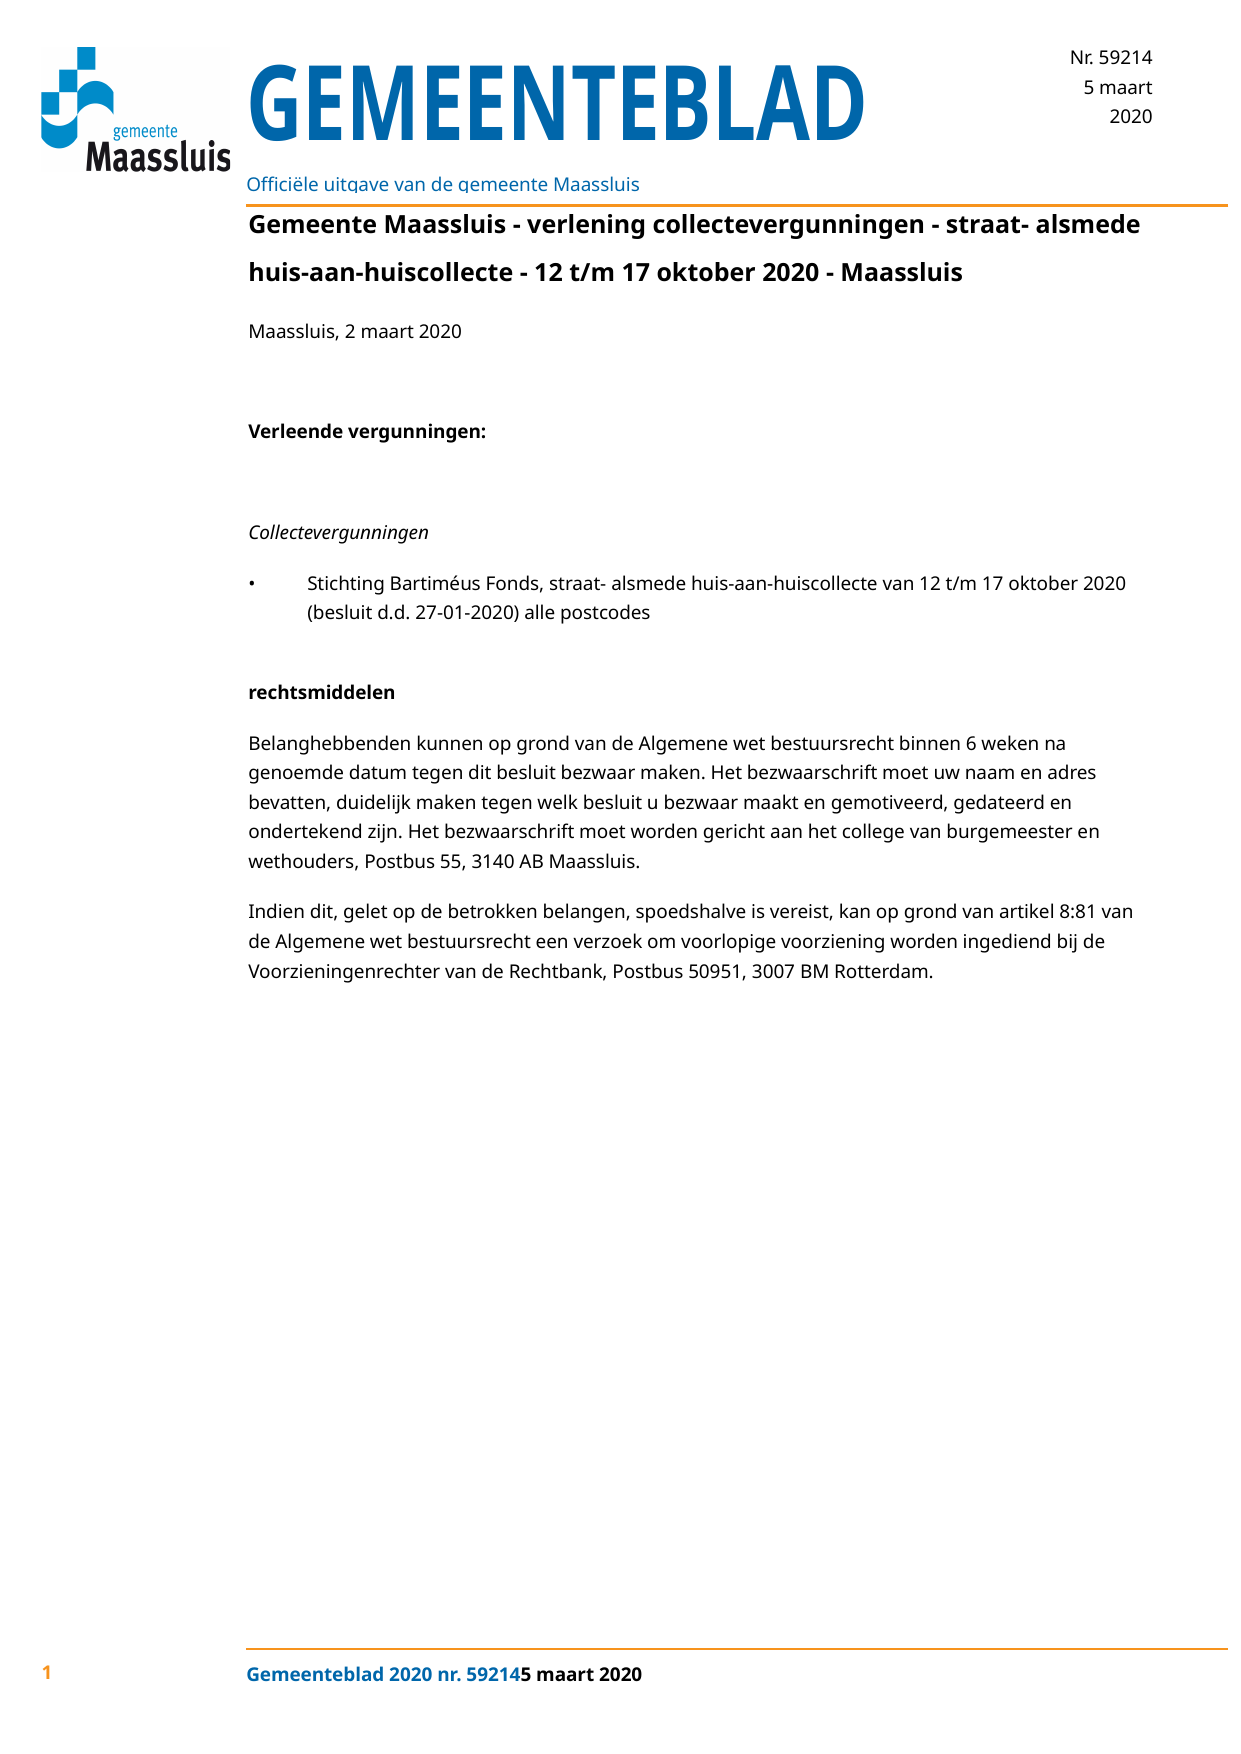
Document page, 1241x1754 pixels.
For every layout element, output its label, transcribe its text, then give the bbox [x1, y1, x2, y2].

text Belanghebbenden kunnen op grond van de Algemene wet bestuursrecht binnen 6 weken na genoemde datum tegen dit besluit bezwaar maken. Het bezwaarschrift moet uw naam en adres bevatten, duidelijk maken tegen welk besluit u bezwaar maakt en gemotiveerd, gedateerd en ondertekend zijn. Het bezwaarschrift moet worden gericht aan het college van burgemeester en wethouders, Postbus 55, 3140 AB Maassluis. [248, 730, 1152, 874]
text rechtsmiddelen [248, 679, 1152, 705]
text Collectevergunningen [248, 519, 1152, 545]
list Stichting Bartiméus Fonds, straat- alsmede huis-aan-huiscollecte van 12 t/m 17 oktober 2020 (besluit d.d. 27-01-2020) alle postcodes [248, 570, 1152, 625]
text Verleende vergunningen: [248, 419, 1152, 444]
text Maassluis, 2 maart 2020 [248, 318, 1152, 344]
text Indien dit, gelet op de betrokken belangen, spoedshalve is vereist, kan op grond van artikel 8:81 van de Algemene wet bestuursrecht een verzoek om voorlopige voorziening worden ingediend bij de Voorzieningenrechter van de Rechtbank, Postbus 50951, 3007 BM Rotterdam. [248, 899, 1152, 984]
picture [41, 47, 231, 172]
text Gemeente Maassluis - verlening collectevergunningen - straat- alsmede huis-aan-huiscollecte - 12 t/m 17 oktober 2020 - Maassluis [248, 207, 1152, 288]
picture [41, 47, 77, 92]
